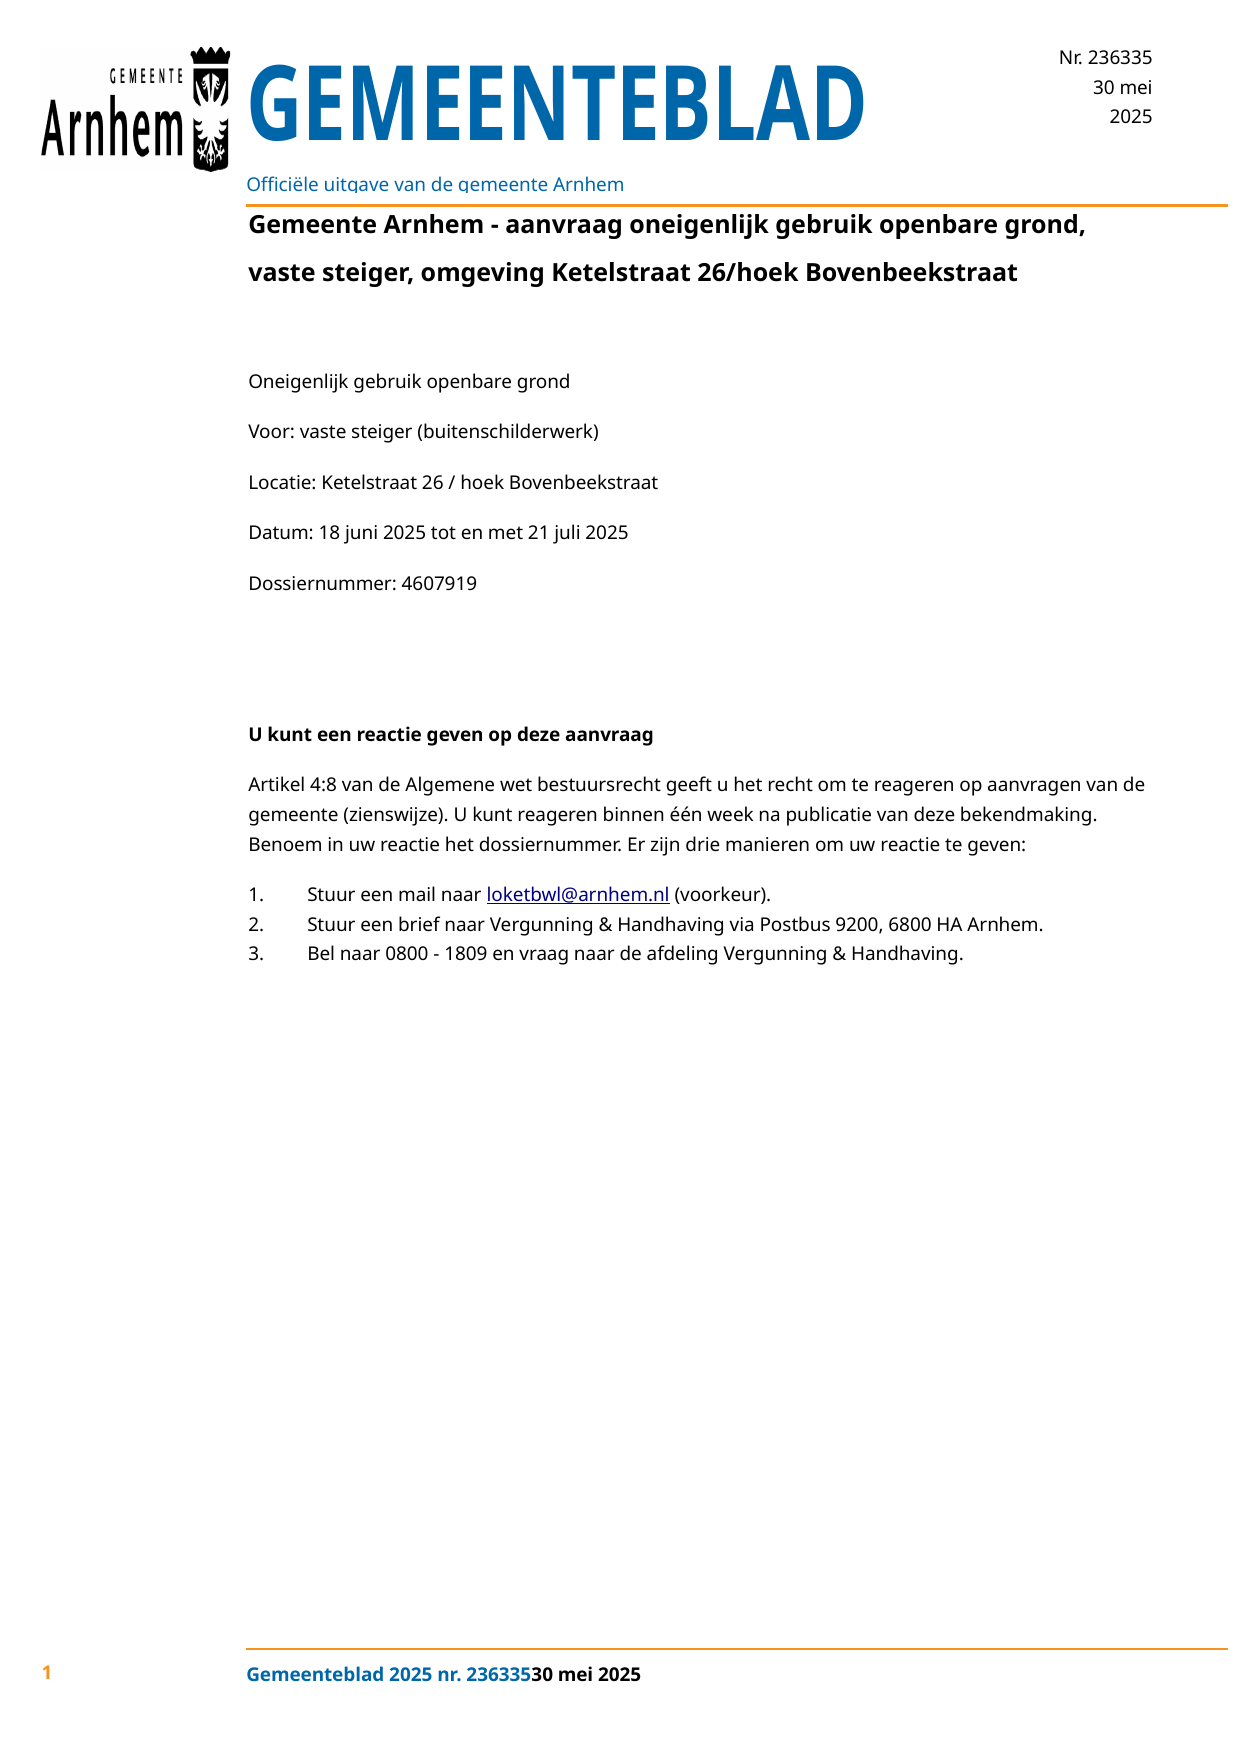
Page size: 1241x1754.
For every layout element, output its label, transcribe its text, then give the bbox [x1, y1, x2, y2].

text Datum: 18 juni 2025 tot en met 21 juli 2025 [248, 519, 1152, 545]
text Locatie: Ketelstraat 26 / hoek Bovenbeekstraat [248, 469, 1152, 495]
list Stuur een brief naar Vergunning & Handhaving via Postbus 9200, 6800 HA Arnhem. [248, 911, 1152, 937]
text Gemeente Arnhem - aanvraag oneigenlijk gebruik openbare grond, vaste steiger, omgeving Ketelstraat 26/hoek Bovenbeekstraat [248, 207, 1152, 288]
text Artikel 4:8 van de Algemene wet bestuursrecht geeft u het recht om te reageren op aanvragen van de gemeente (zienswijze). U kunt reageren binnen één week na publicatie van deze bekendmaking. Benoem in uw reactie het dossiernummer. Er zijn drie manieren om uw reactie te geven: [248, 772, 1152, 857]
text Dossiernummer: 4607919 [248, 570, 1152, 596]
list Bel naar 0800 - 1809 en vraag naar de afdeling Vergunning & Handhaving. [248, 940, 1152, 966]
list Stuur een mail naar loketbwl@arnhem.nl (voorkeur). [248, 881, 1152, 907]
text U kunt een reactie geven op deze aanvraag [248, 721, 1152, 747]
picture [41, 47, 231, 172]
text Oneigenlijk gebruik openbare grond [248, 368, 1152, 394]
text Voor: vaste steiger (buitenschilderwerk) [248, 419, 1152, 444]
